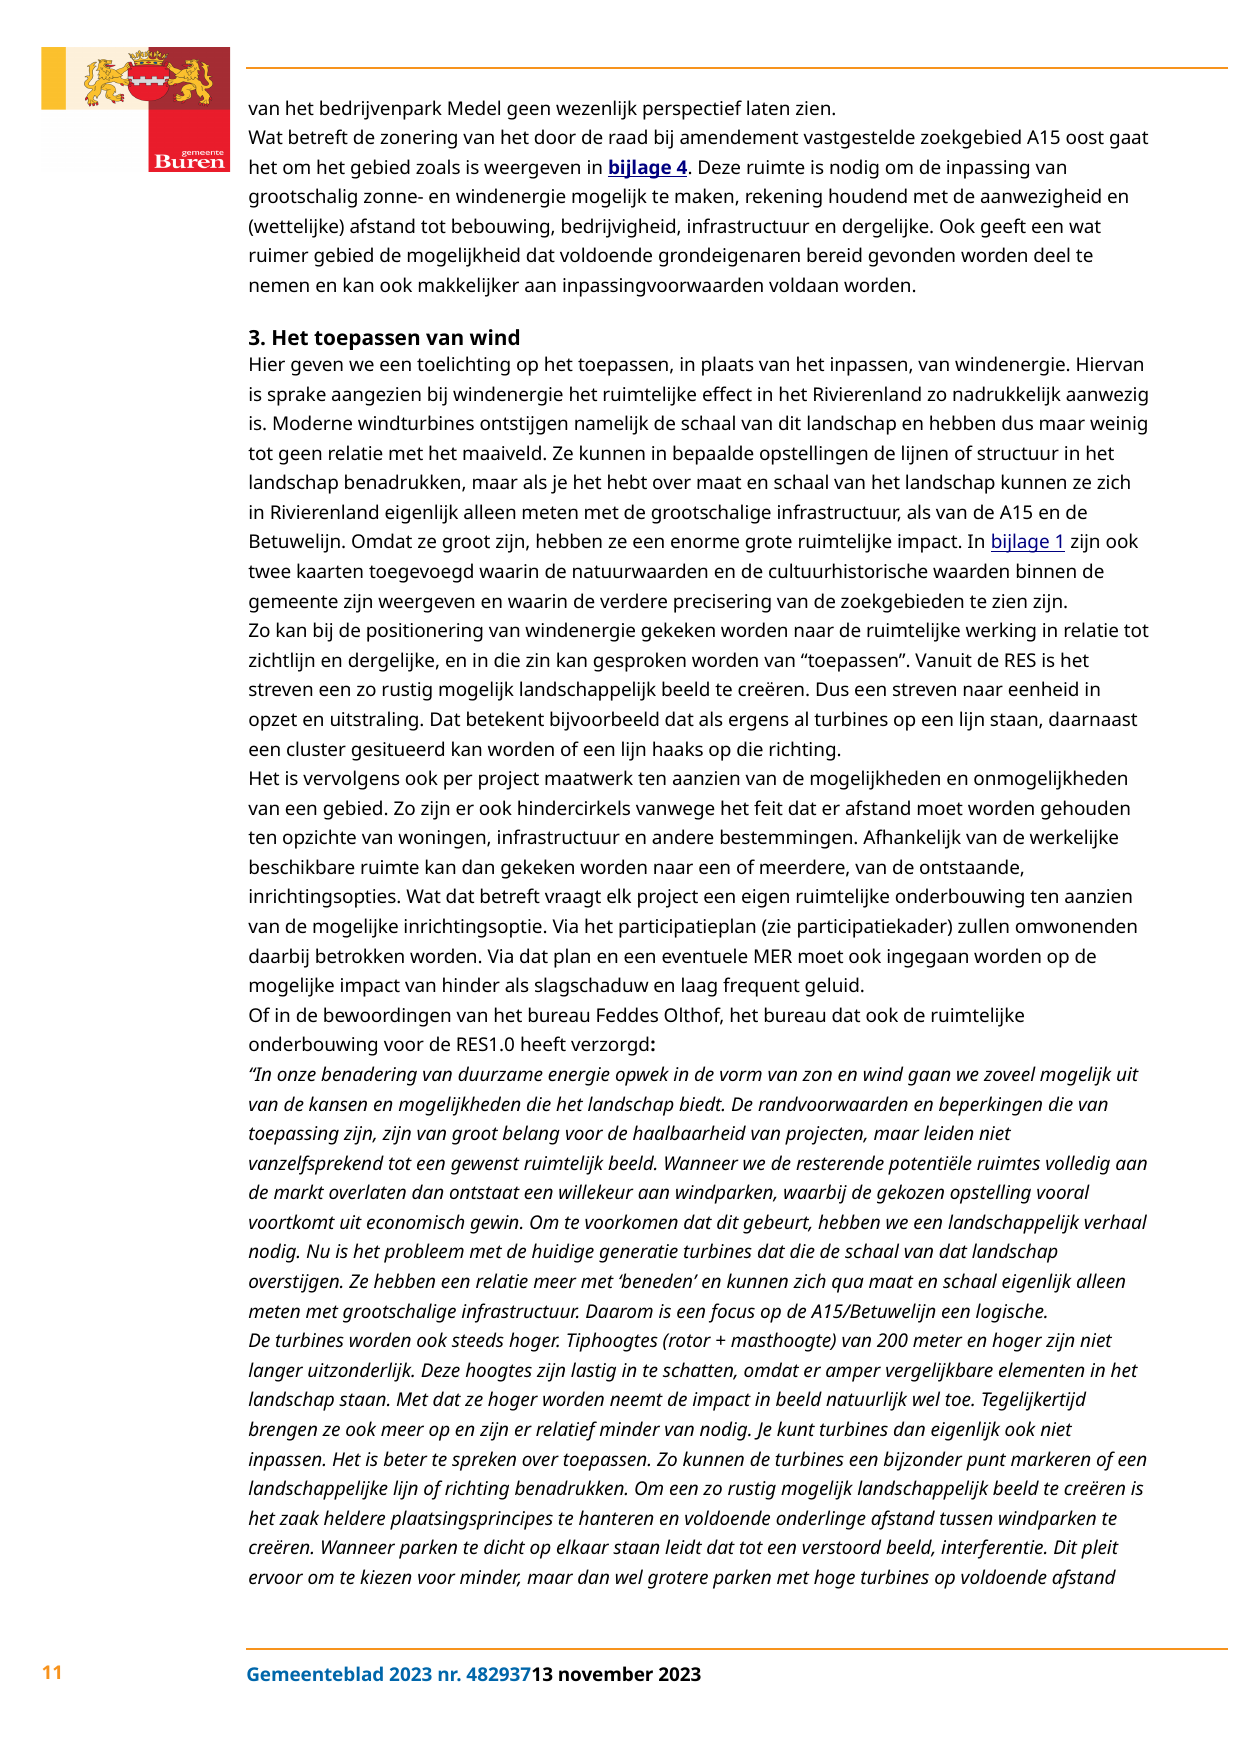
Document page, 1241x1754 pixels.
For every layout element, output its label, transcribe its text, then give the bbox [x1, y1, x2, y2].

text De turbines worden ook steeds hoger. Tiphoogtes (rotor + masthoogte) van 200 meter en hoger zijn niet langer uitzonderlijk. Deze hoogtes zijn lastig in te schatten, omdat er amper vergelijkbare elementen in het landschap staan. Met dat ze hoger worden neemt de impact in beeld natuurlijk wel toe. Tegelijkertijd brengen ze ook meer op en zijn er relatief minder van nodig. Je kunt turbines dan eigenlijk ook niet inpassen. Het is beter te spreken over toepassen. Zo kunnen de turbines een bijzonder punt markeren of een landschappelijke lijn of richting benadrukken. Om een zo rustig mogelijk landschappelijk beeld te creëren is het zaak heldere plaatsingsprincipes te hanteren en voldoende onderlinge afstand tussen windparken te creëren. Wanneer parken te dicht op elkaar staan leidt dat tot een verstoord beeld, interferentie. Dit pleit ervoor om te kiezen voor minder, maar dan wel grotere parken met hoge turbines op voldoende afstand [248, 1327, 1152, 1590]
text 3. Het toepassen van wind [248, 323, 1152, 351]
text Zo kan bij de positionering van windenergie gekeken worden naar de ruimtelijke werking in relatie tot zichtlijn en dergelijke, en in die zin kan gesproken worden van “toepassen”. Vanuit de RES is het streven een zo rustig mogelijk landschappelijk beeld te creëren. Dus een streven naar eenheid in opzet en uitstraling. Dat betekent bijvoorbeeld dat als ergens al turbines op een lijn staan, daarnaast een cluster gesitueerd kan worden of een lijn haaks op die richting. [248, 617, 1152, 761]
text van het bedrijvenpark Medel geen wezenlijk perspectief laten zien. [248, 95, 1152, 121]
text Wat betreft de zonering van het door de raad bij amendement vastgestelde zoekgebied A15 oost gaat het om het gebied zoals is weergeven in bijlage 4. Deze ruimte is nodig om de inpassing van grootschalig zonne- en windenergie mogelijk te maken, rekening houdend met de aanwezigheid en (wettelijke) afstand tot bebouwing, bedrijvigheid, infrastructuur en dergelijke. Ook geeft een wat ruimer gebied de mogelijkheid dat voldoende grondeigenaren bereid gevonden worden deel te nemen en kan ook makkelijker aan inpassingvoorwaarden voldaan worden. [248, 124, 1152, 298]
picture [41, 47, 231, 172]
text Hier geven we een toelichting op het toepassen, in plaats van het inpassen, van windenergie. Hiervan is sprake aangezien bij windenergie het ruimtelijke effect in het Rivierenland zo nadrukkelijk aanwezig is. Moderne windturbines ontstijgen namelijk de schaal van dit landschap en hebben dus maar weinig tot geen relatie met het maaiveld. Ze kunnen in bepaalde opstellingen de lijnen of structuur in het landschap benadrukken, maar als je het hebt over maat en schaal van het landschap kunnen ze zich in Rivierenland eigenlijk alleen meten met de grootschalige infrastructuur, als van de A15 en de Betuwelijn. Omdat ze groot zijn, hebben ze een enorme grote ruimtelijke impact. In bijlage 1 zijn ook twee kaarten toegevoegd waarin de natuurwaarden en de cultuurhistorische waarden binnen de gemeente zijn weergeven en waarin de verdere precisering van de zoekgebieden te zien zijn. [248, 351, 1152, 613]
text “In onze benadering van duurzame energie opwek in de vorm van zon en wind gaan we zoveel mogelijk uit van de kansen en mogelijkheden die het landschap biedt. De randvoorwaarden en beperkingen die van toepassing zijn, zijn van groot belang voor de haalbaarheid van projecten, maar leiden niet vanzelfsprekend tot een gewenst ruimtelijk beeld. Wanneer we de resterende potentiële ruimtes volledig aan de markt overlaten dan ontstaat een willekeur aan windparken, waarbij de gekozen opstelling vooral voortkomt uit economisch gewin. Om te voorkomen dat dit gebeurt, hebben we een landschappelijk verhaal nodig. Nu is het probleem met de huidige generatie turbines dat die de schaal van dat landschap overstijgen. Ze hebben een relatie meer met ‘beneden’ en kunnen zich qua maat en schaal eigenlijk alleen meten met grootschalige infrastructuur. Daarom is een focus op de A15/Betuwelijn een logische. [248, 1061, 1152, 1323]
text Of in de bewoordingen van het bureau Feddes Olthof, het bureau dat ook de ruimtelijke onderbouwing voor de RES1.0 heeft verzorgd: [248, 1002, 1152, 1057]
text Het is vervolgens ook per project maatwerk ten aanzien van de mogelijkheden en onmogelijkheden van een gebied. Zo zijn er ook hindercirkels vanwege het feit dat er afstand moet worden gehouden ten opzichte van woningen, infrastructuur en andere bestemmingen. Afhankelijk van de werkelijke beschikbare ruimte kan dan gekeken worden naar een of meerdere, van de ontstaande, inrichtingsopties. Wat dat betreft vraagt elk project een eigen ruimtelijke onderbouwing ten aanzien van de mogelijke inrichtingsoptie. Via het participatieplan (zie participatiekader) zullen omwonenden daarbij betrokken worden. Via dat plan en een eventuele MER moet ook ingegaan worden op de mogelijke impact van hinder als slagschaduw en laag frequent geluid. [248, 765, 1152, 998]
